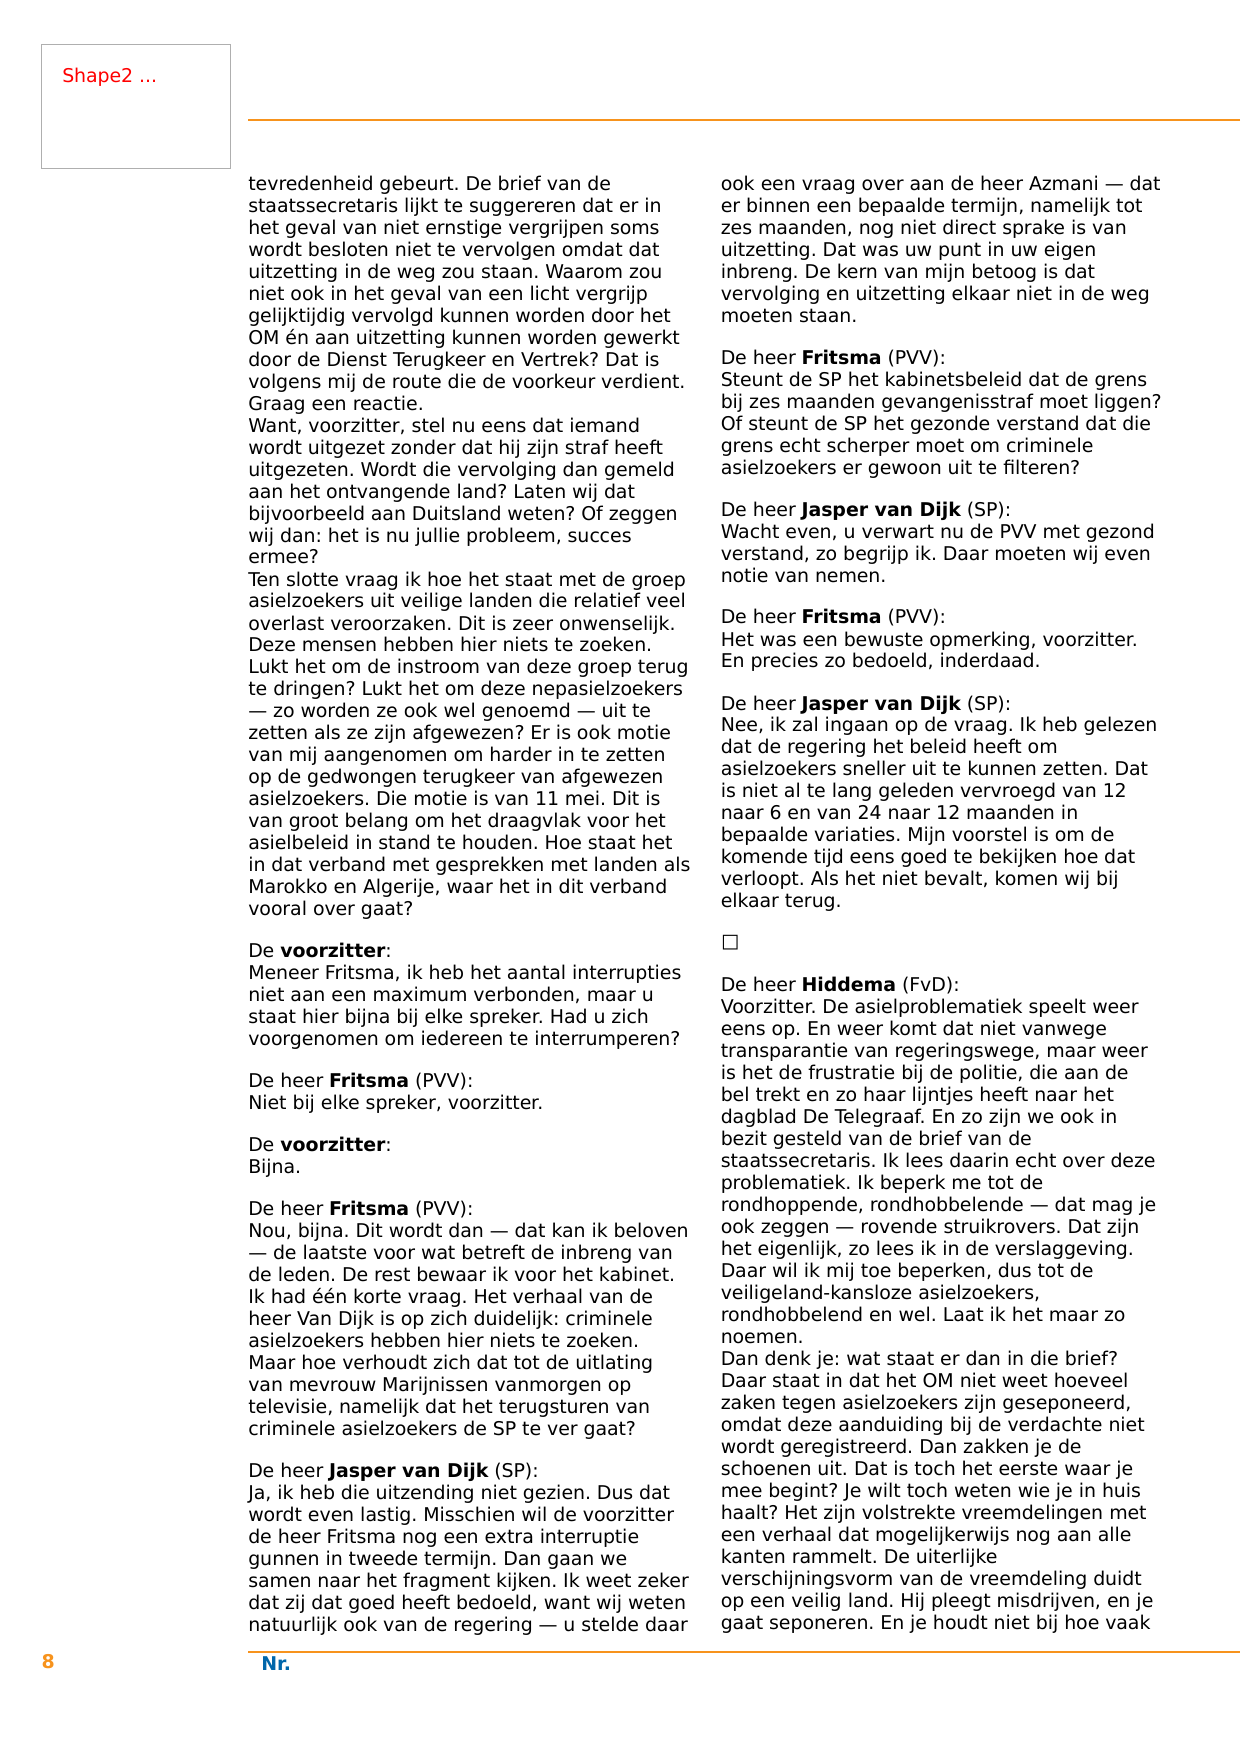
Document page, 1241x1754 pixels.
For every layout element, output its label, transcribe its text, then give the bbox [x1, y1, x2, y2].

text Wacht even, u verwart nu de PVV met gezond verstand, zo begrijp ik. Daar moeten wij even notie van nemen. [721, 521, 1163, 586]
text Dan denk je: wat staat er dan in die brief? Daar staat in dat het OM niet weet hoeveel zaken tegen asielzoekers zijn geseponeerd, omdat deze aanduiding bij de verdachte niet wordt geregistreerd. Dan zakken je de schoenen uit. Dat is toch het eerste waar je mee begint? Je wilt toch weten wie je in huis haalt? Het zijn volstrekte vreemdelingen met een verhaal dat mogelijkerwijs nog aan alle kanten rammelt. De uiterlijke verschijningsvorm van de vreemdeling duidt op een veilig land. Hij pleegt misdrijven, en je gaat seponeren. En je houdt niet bij hoe vaak [721, 1348, 1163, 1633]
text De heer Jasper van Dijk (SP): [721, 692, 1163, 714]
text De heer Hiddema (FvD): [721, 974, 1163, 996]
text Bijna. [248, 1156, 691, 1178]
text Meneer Fritsma, ik heb het aantal interrupties niet aan een maximum verbonden, maar u staat hier bijna bij elke spreker. Had u zich voorgenomen om iedereen te interrumperen? [248, 962, 691, 1050]
text De heer Jasper van Dijk (SP): [721, 498, 1163, 521]
text tevredenheid gebeurt. De brief van de staatssecretaris lijkt te suggereren dat er in het geval van niet ernstige vergrijpen soms wordt besloten niet te vervolgen omdat dat uitzetting in de weg zou staan. Waarom zou niet ook in het geval van een licht vergrijp gelijktijdig vervolgd kunnen worden door het OM én aan uitzetting kunnen worden gewerkt door de Dienst Terugkeer en Vertrek? Dat is volgens mij de route die de voorkeur verdient. Graag een reactie. [248, 173, 691, 414]
text De heer Jasper van Dijk (SP): [248, 1460, 691, 1482]
text De heer Fritsma (PVV): [721, 606, 1163, 628]
text Nou, bijna. Dit wordt dan — dat kan ik beloven — de laatste voor wat betreft de inbreng van de leden. De rest bewaar ik voor het kabinet. Ik had één korte vraag. Het verhaal van de heer Van Dijk is op zich duidelijk: criminele asielzoekers hebben hier niets te zoeken. Maar hoe verhoudt zich dat tot de uitlating van mevrouw Marijnissen vanmorgen op televisie, namelijk dat het terugsturen van criminele asielzoekers de SP te ver gaat? [248, 1220, 691, 1440]
text Het was een bewuste opmerking, voorzitter. En precies zo bedoeld, inderdaad. [721, 628, 1163, 672]
text De heer Fritsma (PVV): [248, 1198, 691, 1220]
text Steunt de SP het kabinetsbeleid dat de grens bij zes maanden gevangenisstraf moet liggen? Of steunt de SP het gezonde verstand dat die grens echt scherper moet om criminele asielzoekers er gewoon uit te filteren? [721, 369, 1163, 478]
text Ja, ik heb die uitzending niet gezien. Dus dat wordt even lastig. Misschien wil de voorzitter de heer Fritsma nog een extra interruptie gunnen in tweede termijn. Dan gaan we samen naar het fragment kijken. Ik weet zeker dat zij dat goed heeft bedoeld, want wij weten natuurlijk ook van de regering — u stelde daar [248, 1482, 691, 1636]
text Nee, ik zal ingaan op de vraag. Ik heb gelezen dat de regering het beleid heeft om asielzoekers sneller uit te kunnen zetten. Dat is niet al te lang geleden vervroegd van 12 naar 6 en van 24 naar 12 maanden in bepaalde variaties. Mijn voorstel is om de komende tijd eens goed te bekijken hoe dat verloopt. Als het niet bevalt, komen wij bij elkaar terug. [721, 714, 1163, 912]
text Voorzitter. De asielproblematiek speelt weer eens op. En weer komt dat niet vanwege transparantie van regeringswege, maar weer is het de frustratie bij de politie, die aan de bel trekt en zo haar lijntjes heeft naar het dagblad De Telegraaf. En zo zijn we ook in bezit gesteld van de brief van de staatssecretaris. Ik lees daarin echt over deze problematiek. Ik beperk me tot de rondhoppende, rondhobbelende — dat mag je ook zeggen — rovende struikrovers. Dat zijn het eigenlijk, zo lees ik in de verslaggeving. Daar wil ik mij toe beperken, dus tot de veiligeland-kansloze asielzoekers, rondhobbelend en wel. Laat ik het maar zo noemen. [721, 996, 1163, 1348]
text Niet bij elke spreker, voorzitter. [248, 1092, 691, 1114]
text Ten slotte vraag ik hoe het staat met de groep asielzoekers uit veilige landen die relatief veel overlast veroorzaken. Dit is zeer onwenselijk. Deze mensen hebben hier niets te zoeken. Lukt het om de instroom van deze groep terug te dringen? Lukt het om deze nepasielzoekers — zo worden ze ook wel genoemd — uit te zetten als ze zijn afgewezen? Er is ook motie van mij aangenomen om harder in te zetten op de gedwongen terugkeer van afgewezen asielzoekers. Die motie is van 11 mei. Dit is van groot belang om het draagvlak voor het asielbeleid in stand te houden. Hoe staat het in dat verband met gesprekken met landen als Marokko en Algerije, waar het in dit verband vooral over gaat? [248, 568, 691, 920]
text ook een vraag over aan de heer Azmani — dat er binnen een bepaalde termijn, namelijk tot zes maanden, nog niet direct sprake is van uitzetting. Dat was uw punt in uw eigen inbreng. De kern van mijn betoog is dat vervolging en uitzetting elkaar niet in de weg moeten staan. [721, 173, 1163, 327]
text De voorzitter: [248, 1134, 691, 1156]
text De heer Fritsma (PVV): [248, 1070, 691, 1092]
text De heer Fritsma (PVV): [721, 347, 1163, 369]
text Want, voorzitter, stel nu eens dat iemand wordt uitgezet zonder dat hij zijn straf heeft uitgezeten. Wordt die vervolging dan gemeld aan het ontvangende land? Laten wij dat bijvoorbeeld aan Duitsland weten? Of zeggen wij dan: het is nu jullie probleem, succes ermee? [248, 414, 691, 568]
text ⬜ [721, 932, 1163, 954]
text De voorzitter: [248, 940, 691, 962]
